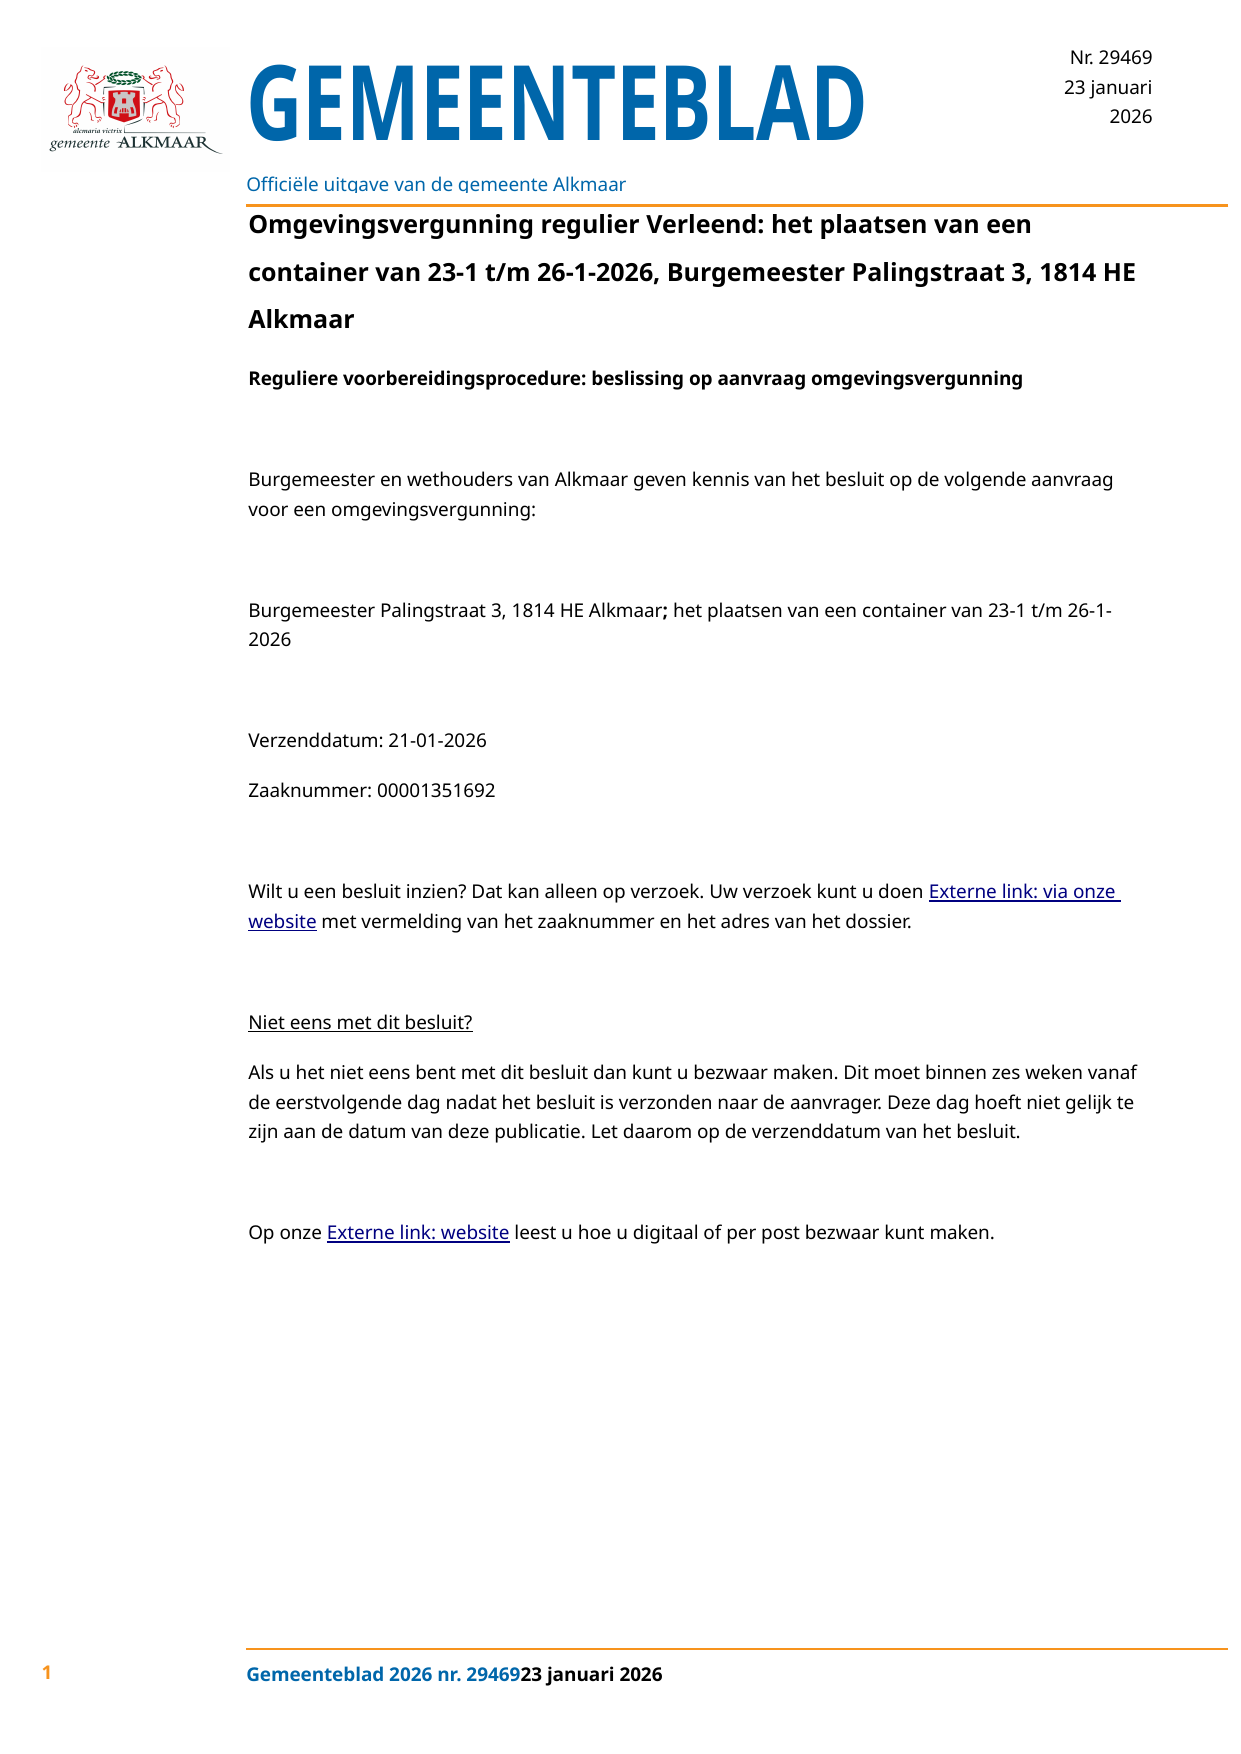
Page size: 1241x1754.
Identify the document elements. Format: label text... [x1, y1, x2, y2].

text Op onze Externe link: website leest u hoe u digitaal of per post bezwaar kunt maken. [248, 1219, 1152, 1245]
text Burgemeester en wethouders van Alkmaar geven kennis van het besluit op de volgende aanvraag voor een omgevingsvergunning: [248, 466, 1152, 522]
picture [41, 47, 231, 172]
text Als u het niet eens bent met dit besluit dan kunt u bezwaar maken. Dit moet binnen zes weken vanaf de eerstvolgende dag nadat het besluit is verzonden naar de aanvrager. Deze dag hoeft niet gelijk te zijn aan de datum van deze publicatie. Let daarom op de verzenddatum van het besluit. [248, 1059, 1152, 1144]
text Reguliere voorbereidingsprocedure: beslissing op aanvraag omgevingsvergunning [248, 366, 1152, 391]
text Omgevingsvergunning regulier Verleend: het plaatsen van een container van 23-1 t/m 26-1-2026, Burgemeester Palingstraat 3, 1814 HE Alkmaar [248, 207, 1152, 336]
text Burgemeester Palingstraat 3, 1814 HE Alkmaar; het plaatsen van een container van 23-1 t/m 26-1-2026 [248, 597, 1152, 652]
text Niet eens met dit besluit? [248, 1009, 1152, 1034]
text Wilt u een besluit inzien? Dat kan alleen op verzoek. Uw verzoek kunt u doen Externe link: via onze website met vermelding van het zaaknummer en het adres van het dossier. [248, 878, 1152, 934]
text Verzenddatum: 21-01-2026 [248, 727, 1152, 753]
text Zaaknummer: 00001351692 [248, 778, 1152, 803]
